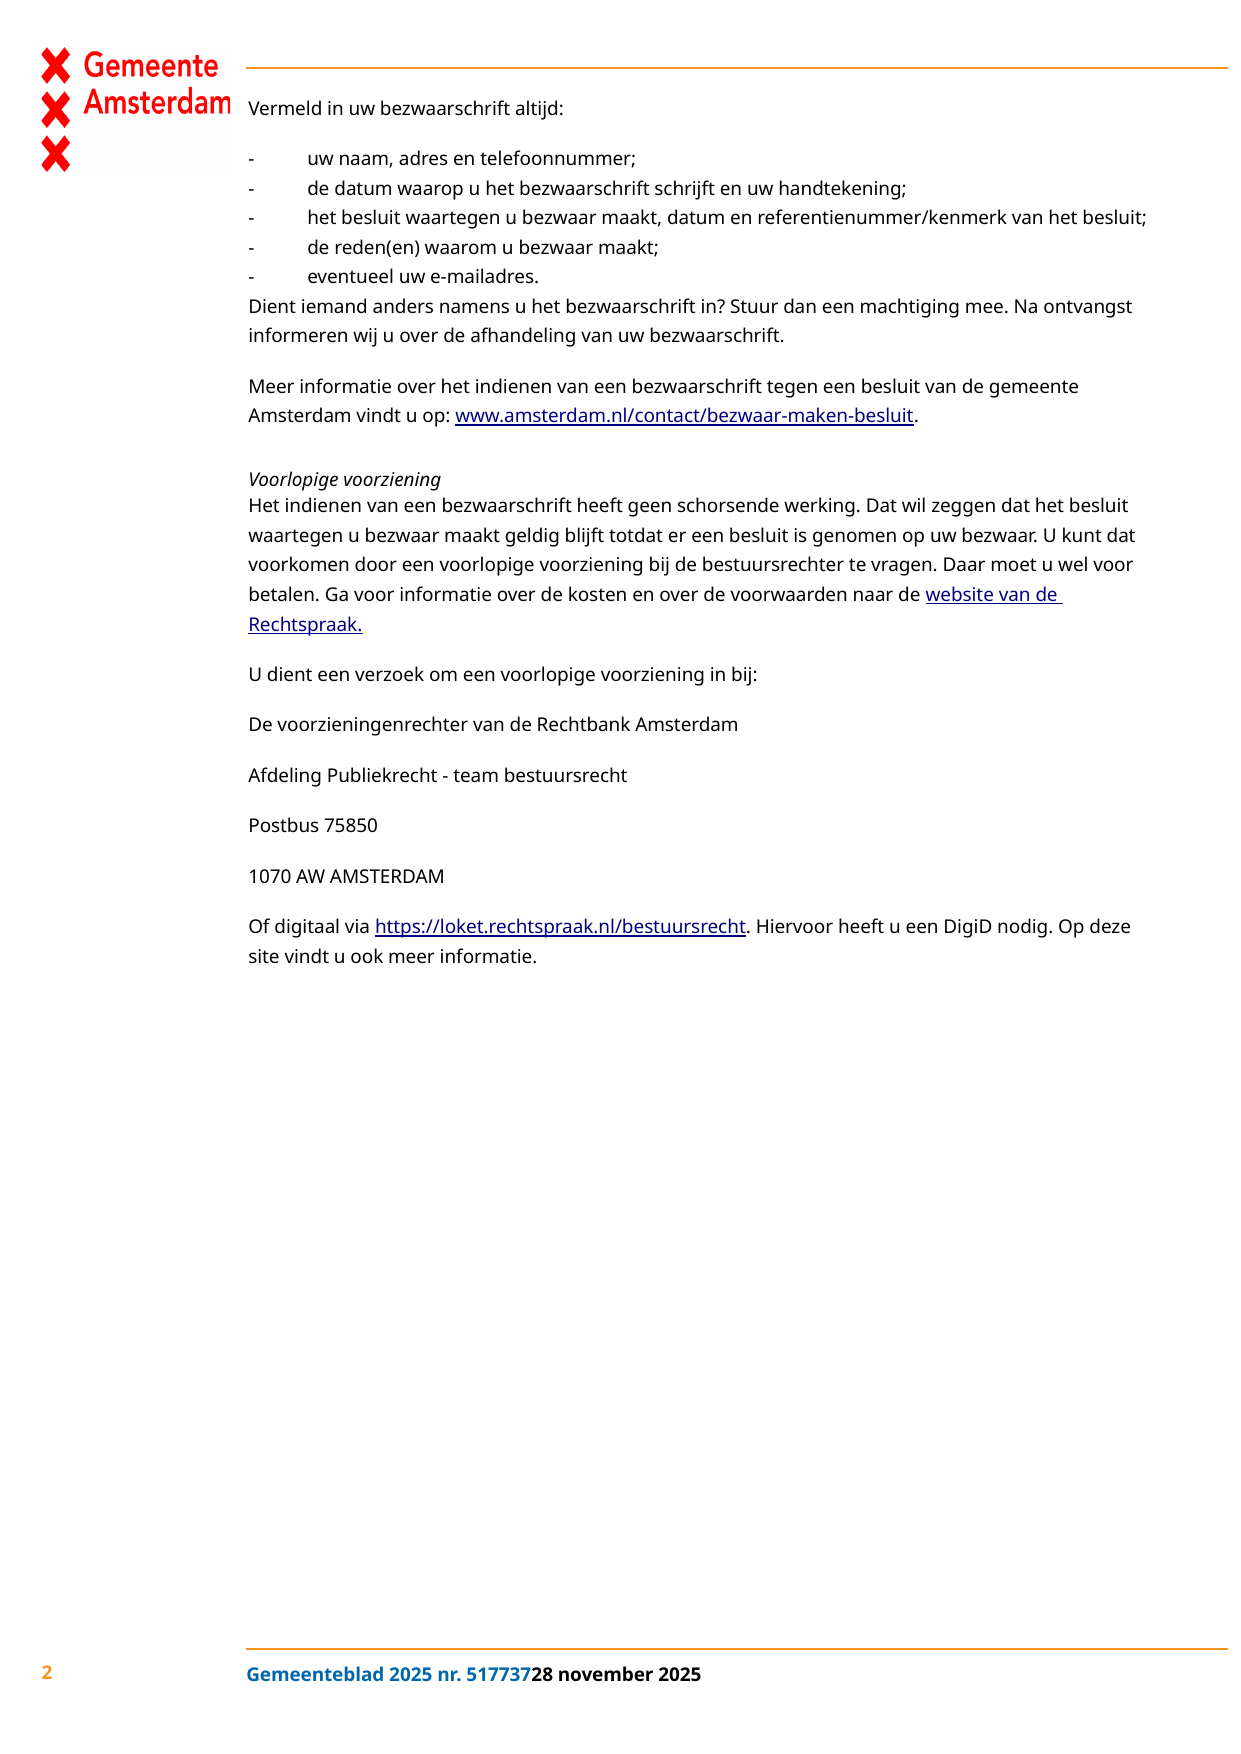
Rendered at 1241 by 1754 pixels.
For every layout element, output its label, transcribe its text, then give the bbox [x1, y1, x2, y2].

list het besluit waartegen u bezwaar maakt, datum en referentienummer/kenmerk van het besluit; [248, 204, 1152, 230]
text Of digitaal via https://loket.rechtspraak.nl/bestuursrecht. Hiervoor heeft u een DigiD nodig. Op deze site vindt u ook meer informatie. [248, 913, 1152, 968]
text Vermeld in uw bezwaarschrift altijd: [248, 95, 1152, 121]
text 1070 AW AMSTERDAM [248, 863, 1152, 888]
text U dient een verzoek om een voorlopige voorziening in bij: [248, 661, 1152, 687]
text Voorlopige voorziening [248, 467, 1152, 492]
list uw naam, adres en telefoonnummer; [248, 145, 1152, 171]
text Dient iemand anders namens u het bezwaarschrift in? Stuur dan een machtiging mee. Na ontvangst informeren wij u over de afhandeling van uw bezwaarschrift. [248, 293, 1152, 348]
text Postbus 75850 [248, 812, 1152, 838]
text Het indienen van een bezwaarschrift heeft geen schorsende werking. Dat wil zeggen dat het besluit waartegen u bezwaar maakt geldig blijft totdat er een besluit is genomen op uw bezwaar. U kunt dat voorkomen door een voorlopige voorziening bij de bestuursrechter te vragen. Daar moet u wel voor betalen. Ga voor informatie over de kosten en over de voorwaarden naar de website van de Rechtspraak. [248, 492, 1152, 636]
list eventueel uw e-mailadres. [248, 263, 1152, 289]
list de reden(en) waarom u bezwaar maakt; [248, 234, 1152, 260]
list de datum waarop u het bezwaarschrift schrijft en uw handtekening; [248, 175, 1152, 201]
text De voorzieningenrechter van de Rechtbank Amsterdam [248, 712, 1152, 737]
text Meer informatie over het indienen van een bezwaarschrift tegen een besluit van de gemeente Amsterdam vindt u op: www.amsterdam.nl/contact/bezwaar-maken-besluit. [248, 373, 1152, 428]
picture [41, 47, 231, 172]
text Afdeling Publiekrecht - team bestuursrecht [248, 762, 1152, 788]
